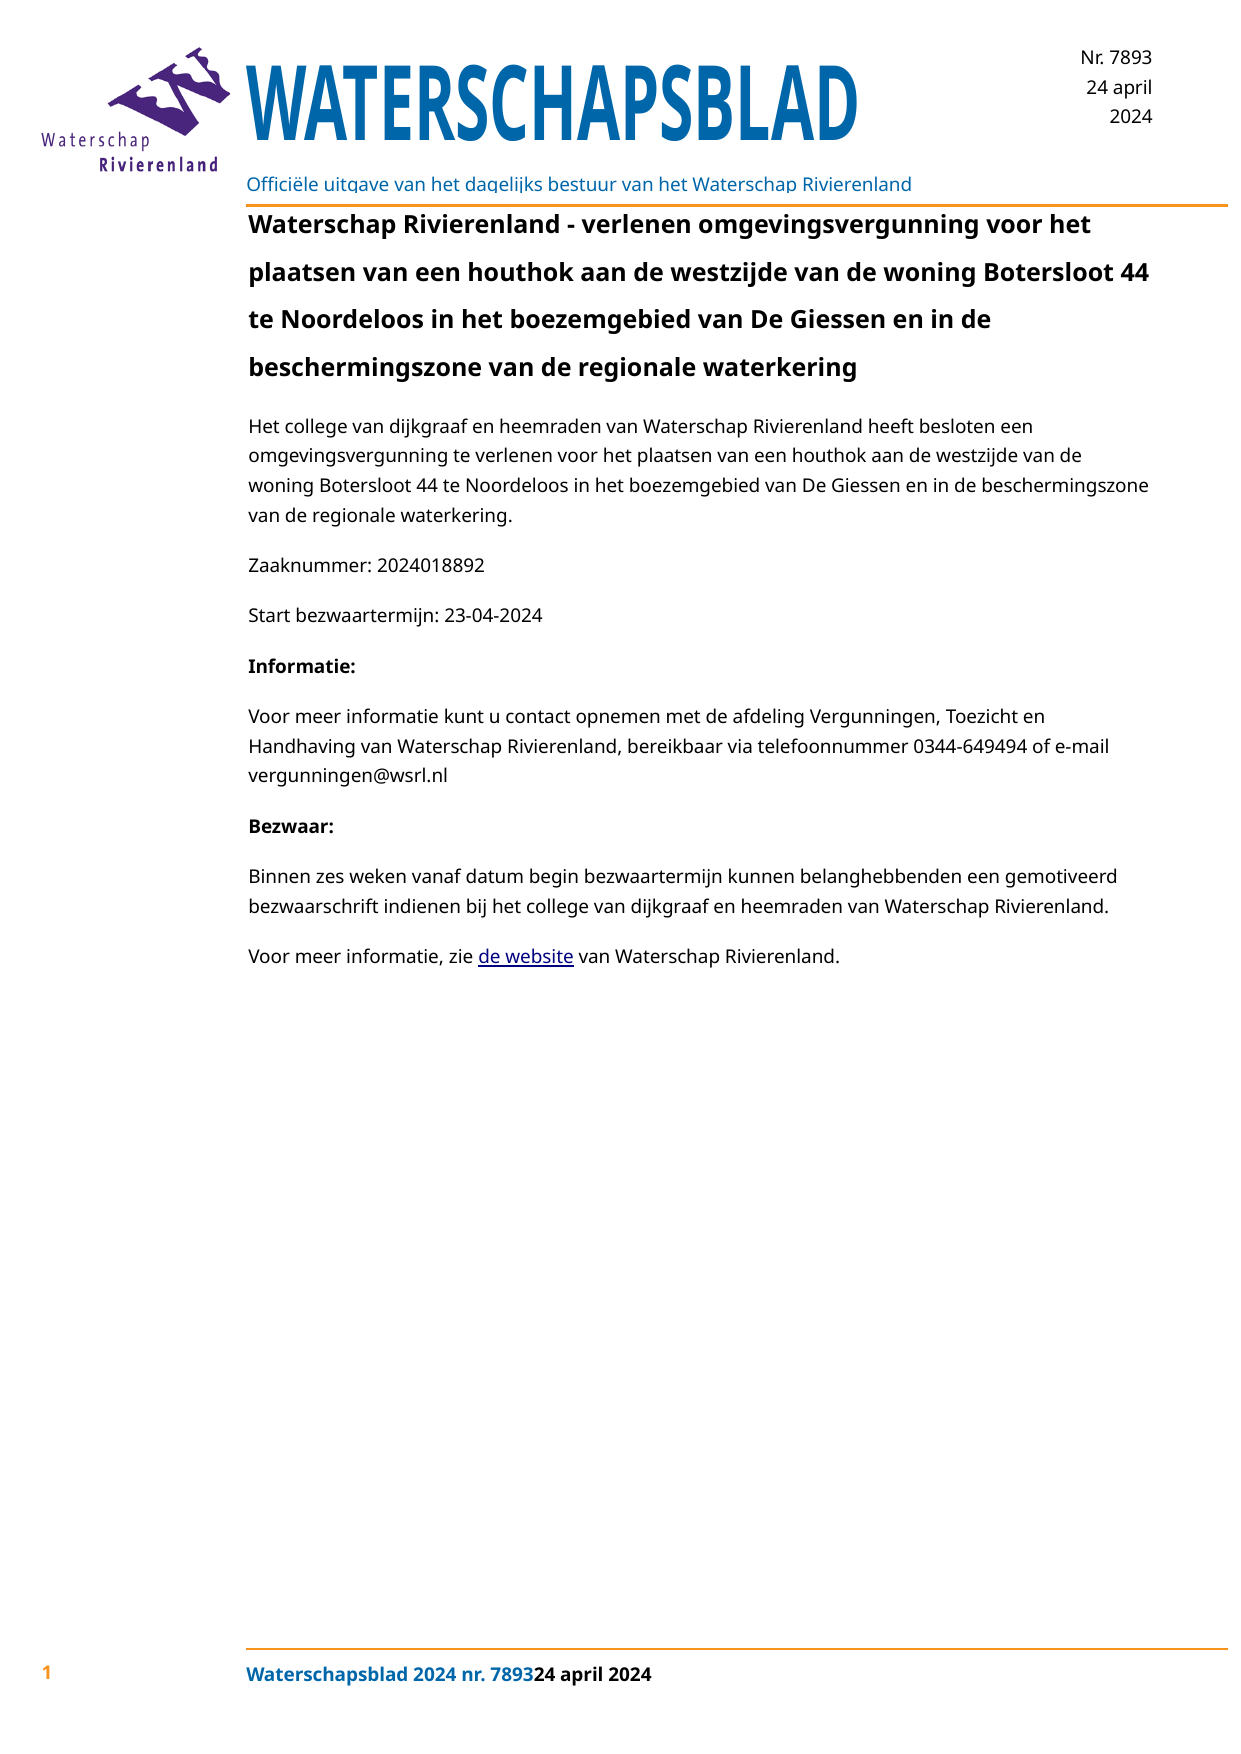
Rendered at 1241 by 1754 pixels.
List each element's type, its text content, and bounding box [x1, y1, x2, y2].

picture [41, 47, 231, 172]
text Informatie: [248, 653, 1152, 679]
text Zaaknummer: 2024018892 [248, 552, 1152, 578]
text Voor meer informatie, zie de website van Waterschap Rivierenland. [248, 943, 1152, 969]
text Waterschap Rivierenland - verlenen omgevingsvergunning voor het plaatsen van een houthok aan de westzijde van de woning Botersloot 44 te Noordeloos in het boezemgebied van De Giessen en in de beschermingszone van de regionale waterkering [248, 207, 1152, 384]
text Voor meer informatie kunt u contact opnemen met de afdeling Vergunningen, Toezicht en Handhaving van Waterschap Rivierenland, bereikbaar via telefoonnummer 0344-649494 of e-mail vergunningen@wsrl.nl [248, 703, 1152, 788]
text Binnen zes weken vanaf datum begin bezwaartermijn kunnen belanghebbenden een gemotiveerd bezwaarschrift indienen bij het college van dijkgraaf en heemraden van Waterschap Rivierenland. [248, 863, 1152, 919]
text Bezwaar: [248, 813, 1152, 839]
text Start bezwaartermijn: 23-04-2024 [248, 603, 1152, 628]
text Het college van dijkgraaf en heemraden van Waterschap Rivierenland heeft besloten een omgevingsvergunning te verlenen voor het plaatsen van een houthok aan de westzijde van de woning Botersloot 44 te Noordeloos in het boezemgebied van De Giessen en in de beschermingszone van de regionale waterkering. [248, 413, 1152, 528]
